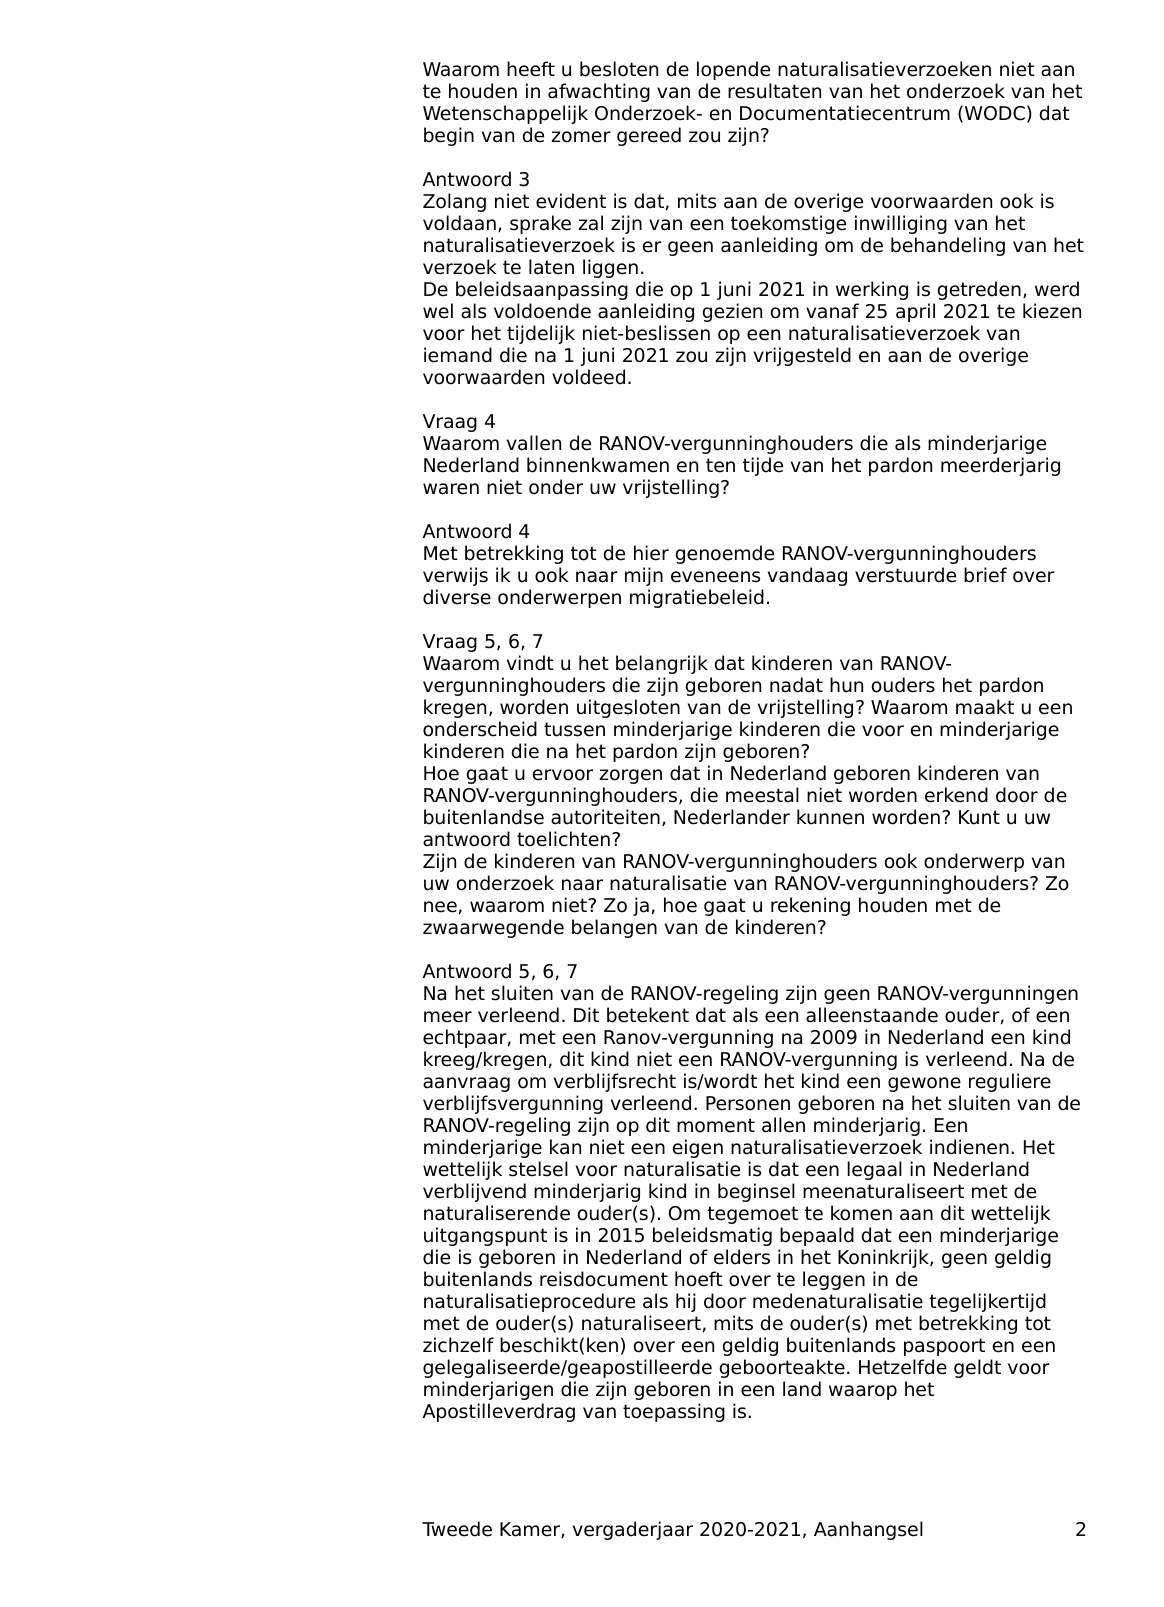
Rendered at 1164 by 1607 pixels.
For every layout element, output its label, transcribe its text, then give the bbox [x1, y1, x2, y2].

text Vraag 5, 6, 7 [422, 631, 1087, 653]
text Zolang niet evident is dat, mits aan de overige voorwaarden ook is voldaan, sprake zal zijn van een toekomstige inwilliging van het naturalisatieverzoek is er geen aanleiding om de behandeling van het verzoek te laten liggen. [422, 191, 1087, 279]
text Waarom heeft u besloten de lopende naturalisatieverzoeken niet aan te houden in afwachting van de resultaten van het onderzoek van het Wetenschappelijk Onderzoek- en Documentatiecentrum (WODC) dat begin van de zomer gereed zou zijn? [422, 59, 1087, 147]
text Zijn de kinderen van RANOV-vergunninghouders ook onderwerp van uw onderzoek naar naturalisatie van RANOV-vergunninghouders? Zo nee, waarom niet? Zo ja, hoe gaat u rekening houden met de zwaarwegende belangen van de kinderen? [422, 851, 1087, 939]
text Waarom vindt u het belangrijk dat kinderen van RANOV-vergunninghouders die zijn geboren nadat hun ouders het pardon kregen, worden uitgesloten van de vrijstelling? Waarom maakt u een onderscheid tussen minderjarige kinderen die voor en minderjarige kinderen die na het pardon zijn geboren? [422, 653, 1087, 763]
text Hoe gaat u ervoor zorgen dat in Nederland geboren kinderen van RANOV-vergunninghouders, die meestal niet worden erkend door de buitenlandse autoriteiten, Nederlander kunnen worden? Kunt u uw antwoord toelichten? [422, 763, 1087, 851]
text Antwoord 3 [422, 169, 1087, 191]
text Met betrekking tot de hier genoemde RANOV-vergunninghouders verwijs ik u ook naar mijn eveneens vandaag verstuurde brief over diverse onderwerpen migratiebeleid. [422, 543, 1087, 609]
text Antwoord 5, 6, 7 [422, 961, 1087, 983]
text Vraag 4 [422, 411, 1087, 433]
text De beleidsaanpassing die op 1 juni 2021 in werking is getreden, werd wel als voldoende aanleiding gezien om vanaf 25 april 2021 te kiezen voor het tijdelijk niet-beslissen op een naturalisatieverzoek van iemand die na 1 juni 2021 zou zijn vrijgesteld en aan de overige voorwaarden voldeed. [422, 279, 1087, 389]
text Na het sluiten van de RANOV-regeling zijn geen RANOV-vergunningen meer verleend. Dit betekent dat als een alleenstaande ouder, of een echtpaar, met een Ranov-vergunning na 2009 in Nederland een kind kreeg/kregen, dit kind niet een RANOV-vergunning is verleend. Na de aanvraag om verblijfsrecht is/wordt het kind een gewone reguliere verblijfsvergunning verleend. Personen geboren na het sluiten van de RANOV-regeling zijn op dit moment allen minderjarig. Een minderjarige kan niet een eigen naturalisatieverzoek indienen. Het wettelijk stelsel voor naturalisatie is dat een legaal in Nederland verblijvend minderjarig kind in beginsel meenaturaliseert met de naturaliserende ouder(s). Om tegemoet te komen aan dit wettelijk uitgangspunt is in 2015 beleidsmatig bepaald dat een minderjarige die is geboren in Nederland of elders in het Koninkrijk, geen geldig buitenlands reisdocument hoeft over te leggen in de naturalisatieprocedure als hij door medenaturalisatie tegelijkertijd met de ouder(s) naturaliseert, mits de ouder(s) met betrekking tot zichzelf beschikt(ken) over een geldig buitenlands paspoort en een gelegaliseerde/geapostilleerde geboorteakte. Hetzelfde geldt voor minderjarigen die zijn geboren in een land waarop het Apostilleverdrag van toepassing is. [422, 983, 1087, 1423]
text Antwoord 4 [422, 521, 1087, 543]
text Waarom vallen de RANOV-vergunninghouders die als minderjarige Nederland binnenkwamen en ten tijde van het pardon meerderjarig waren niet onder uw vrijstelling? [422, 433, 1087, 499]
